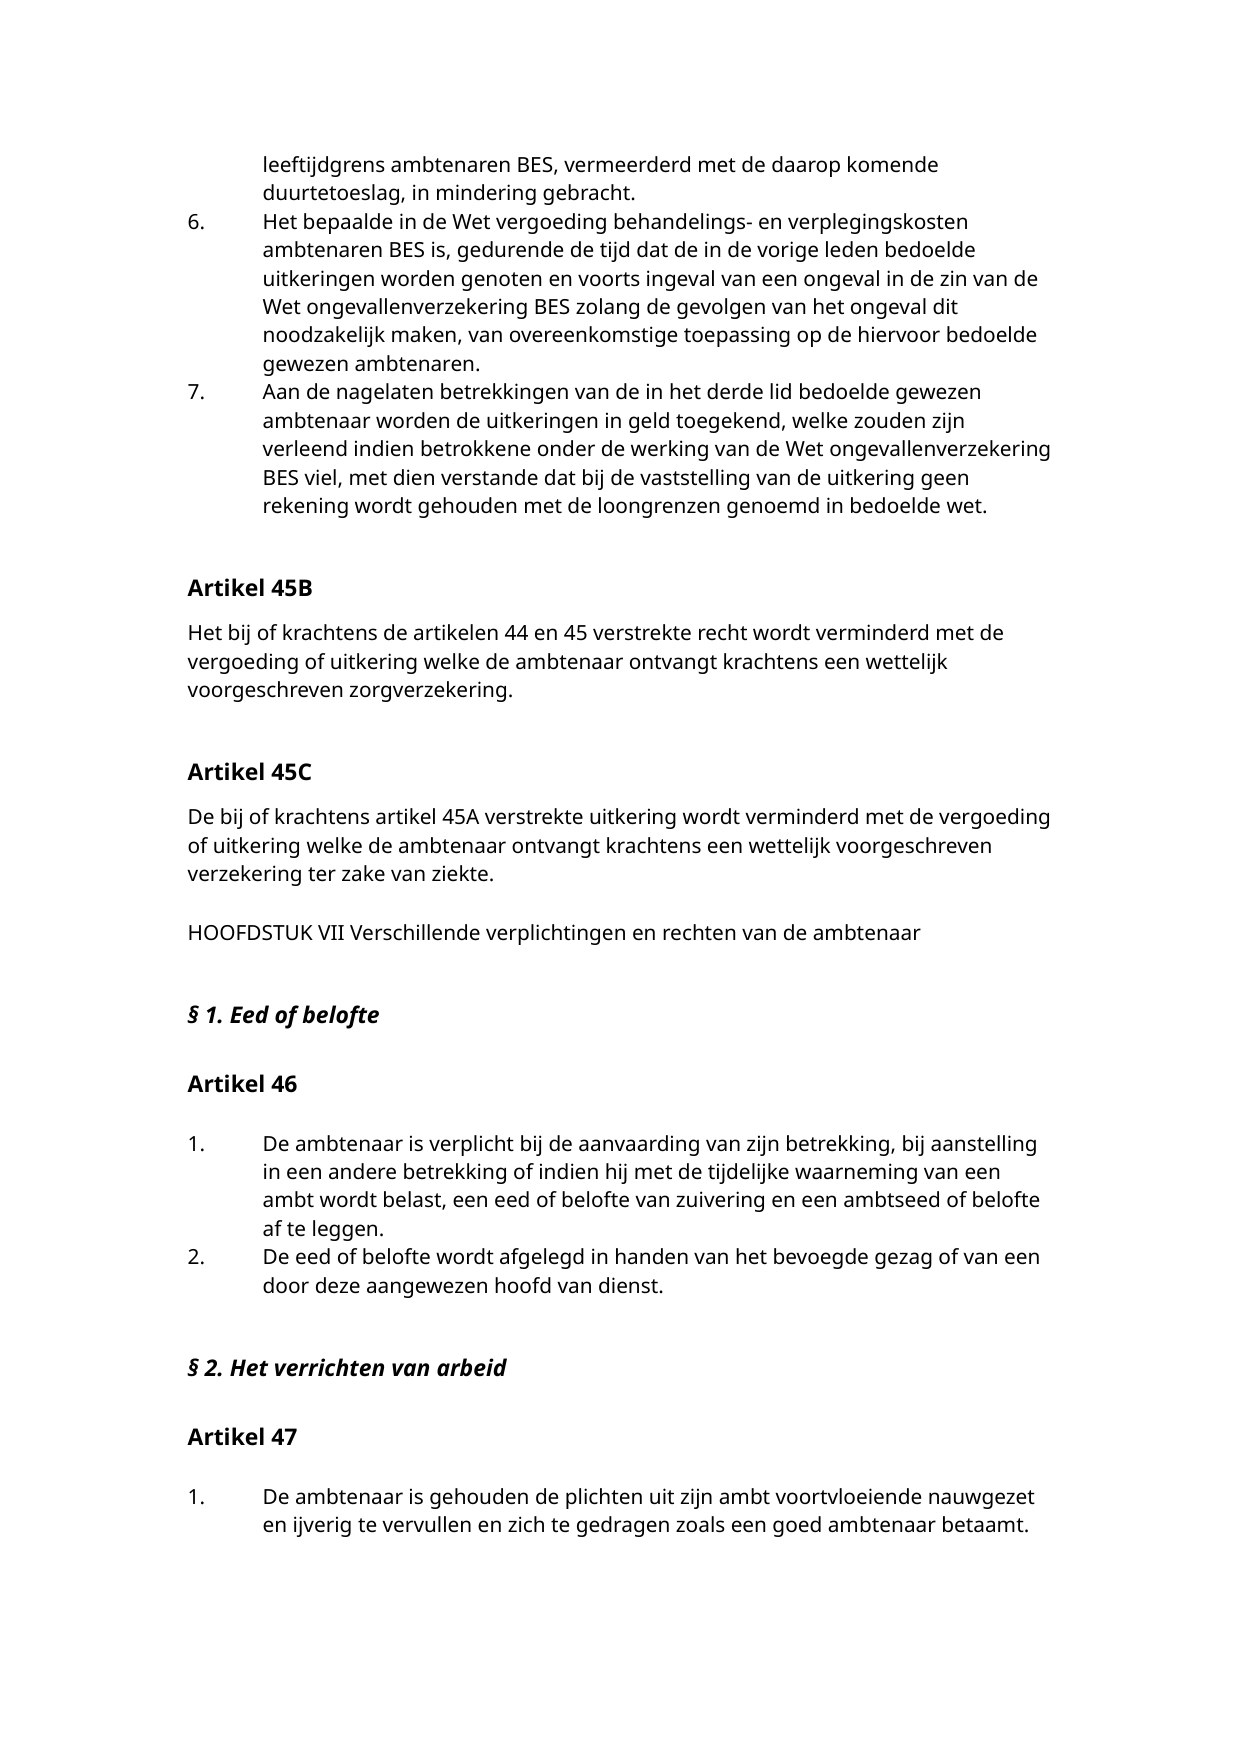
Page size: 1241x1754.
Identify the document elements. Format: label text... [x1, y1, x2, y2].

subtitle Artikel 47 [187, 1421, 1053, 1452]
list Het bepaalde in de Wet vergoeding behandelings- en verplegingskosten ambtenaren BES is, gedurende de tijd dat de in de vorige leden bedoelde uitkeringen worden genoten en voorts ingeval van een ongeval in de zin van de Wet ongevallenverzekering BES zolang de gevolgen van het ongeval dit noodzakelijk maken, van overeenkomstige toepassing op de hiervoor bedoelde gewezen ambtenaren. [187, 207, 1053, 377]
text De bij of krachtens artikel 45A verstrekte uitkering wordt verminderd met de vergoeding of uitkering welke de ambtenaar ontvangt krachtens een wettelijk voorgeschreven verzekering ter zake van ziekte. [187, 802, 1053, 888]
list Aan de nagelaten betrekkingen van de in het derde lid bedoelde gewezen ambtenaar worden de uitkeringen in geld toegekend, welke zouden zijn verleend indien betrokkene onder de werking van de Wet ongevallenverzekering BES viel, met dien verstande dat bij de vaststelling van de uitkering geen rekening wordt gehouden met de loongrenzen genoemd in bedoelde wet. [187, 377, 1053, 520]
list De ambtenaar is gehouden de plichten uit zijn ambt voortvloeiende nauwgezet en ijverig te vervullen en zich te gedragen zoals een goed ambtenaar betaamt. [187, 1482, 1053, 1539]
subtitle Artikel 45C [187, 756, 1053, 787]
list De ambtenaar is verplicht bij de aanvaarding van zijn betrekking, bij aanstelling in een andere betrekking of indien hij met de tijdelijke waarneming van een ambt wordt belast, een eed of belofte van zuivering en een ambtseed of belofte af te leggen. [187, 1129, 1053, 1242]
subtitle Artikel 45B [187, 572, 1053, 603]
list leeftijdgrens ambtenaren BES, vermeerderd met de daarop komende duurtetoeslag, in mindering gebracht. [187, 150, 1053, 207]
subtitle HOOFDSTUK VII Verschillende verplichtingen en rechten van de ambtenaar [187, 918, 1053, 946]
text Het bij of krachtens de artikelen 44 en 45 verstrekte recht wordt verminderd met de vergoeding of uitkering welke de ambtenaar ontvangt krachtens een wettelijk voorgeschreven zorgverzekering. [187, 618, 1053, 704]
subtitle Artikel 46 [187, 1067, 1053, 1099]
subtitle § 1. Eed of belofte [187, 999, 1053, 1030]
list De eed of belofte wordt afgelegd in handen van het bevoegde gezag of van een door deze aangewezen hoofd van dienst. [187, 1242, 1053, 1299]
subtitle § 2. Het verrichten van arbeid [187, 1352, 1053, 1383]
